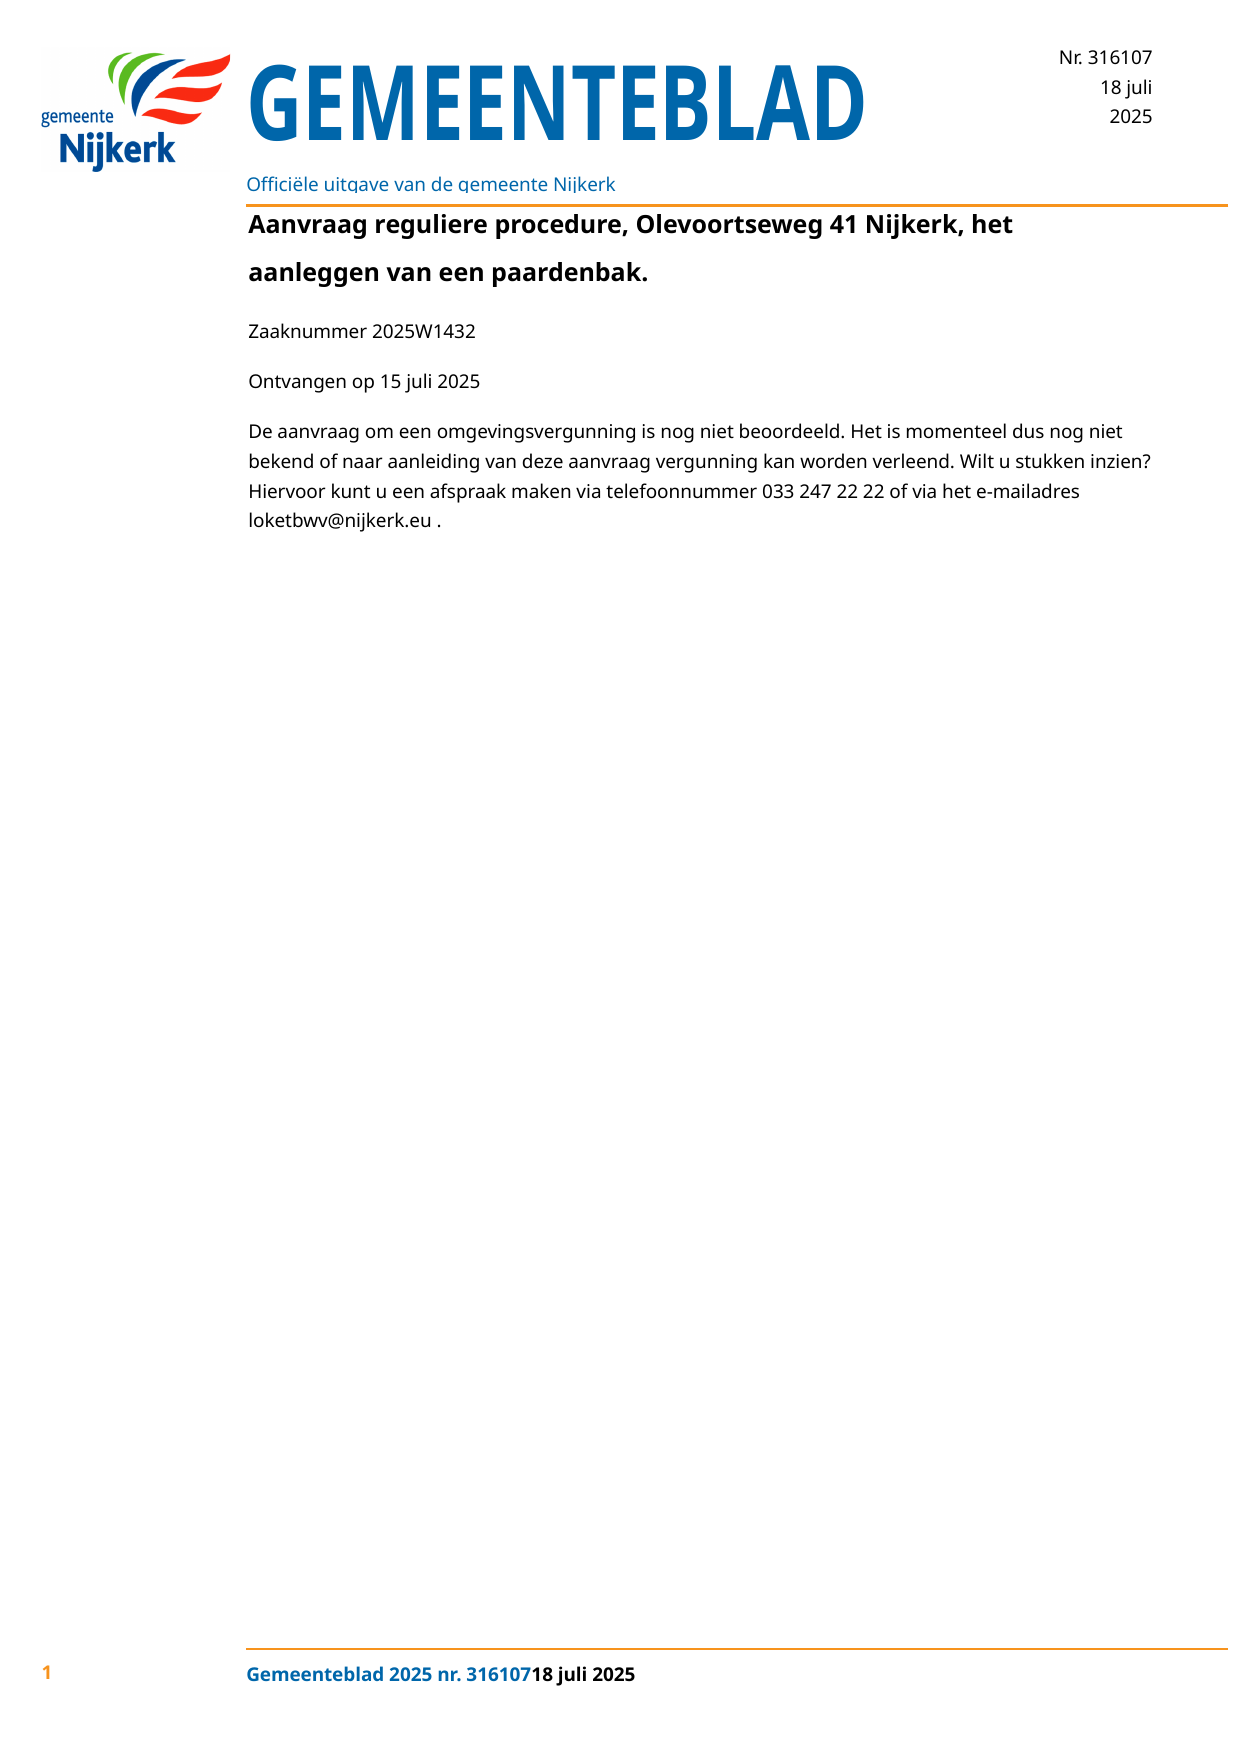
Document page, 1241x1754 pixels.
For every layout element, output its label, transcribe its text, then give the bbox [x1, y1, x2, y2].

picture [41, 47, 231, 172]
text Zaaknummer 2025W1432 [248, 318, 1152, 344]
text De aanvraag om een omgevingsvergunning is nog niet beoordeeld. Het is momenteel dus nog niet bekend of naar aanleiding van deze aanvraag vergunning kan worden verleend. Wilt u stukken inzien? Hiervoor kunt u een afspraak maken via telefoonnummer 033 247 22 22 of via het e-mailadres loketbwv@nijkerk.eu . [248, 419, 1152, 533]
text Aanvraag reguliere procedure, Olevoortseweg 41 Nijkerk, het aanleggen van een paardenbak. [248, 207, 1152, 288]
text Ontvangen op 15 juli 2025 [248, 368, 1152, 394]
